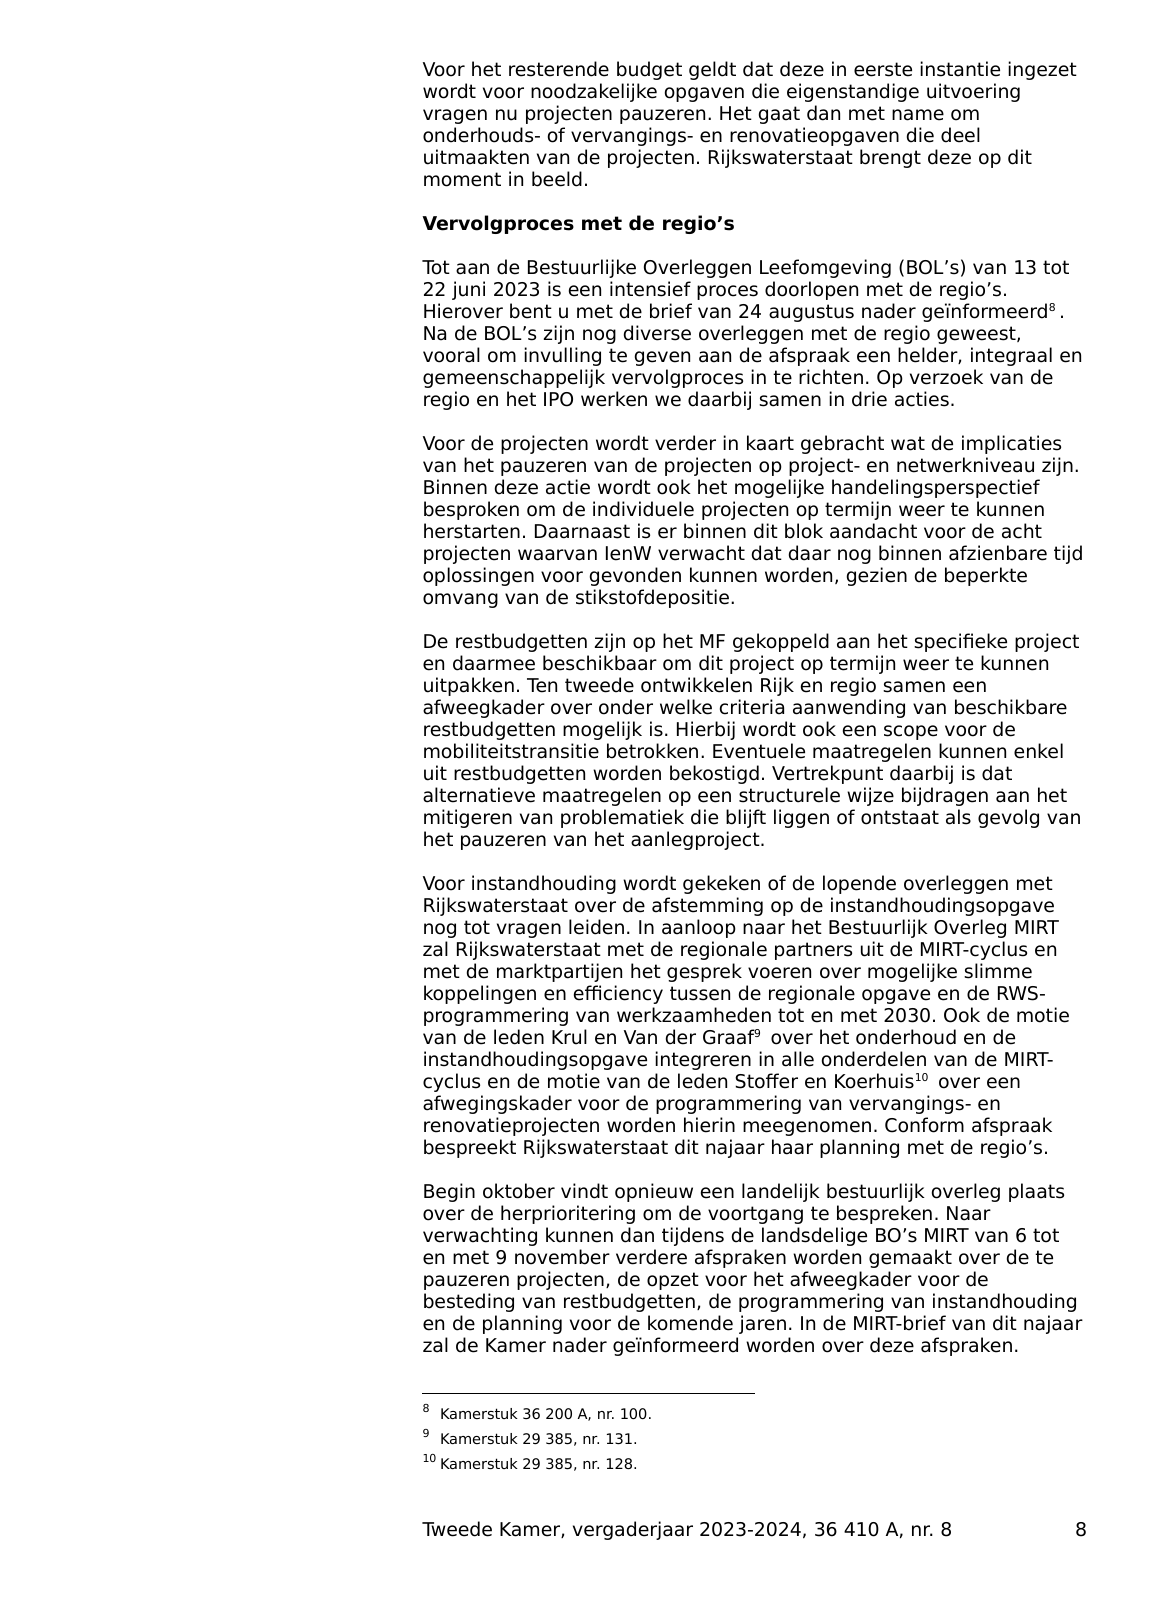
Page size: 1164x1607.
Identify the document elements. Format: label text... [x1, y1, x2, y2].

subtitle Vervolgproces met de regio’s [422, 213, 1087, 235]
text Voor de projecten wordt verder in kaart gebracht wat de implicaties van het pauzeren van de projecten op project- en netwerkniveau zijn. Binnen deze actie wordt ook het mogelijke handelingsperspectief besproken om de individuele projecten op termijn weer te kunnen herstarten. Daarnaast is er binnen dit blok aandacht voor de acht projecten waarvan IenW verwacht dat daar nog binnen afzienbare tijd oplossingen voor gevonden kunnen worden, gezien de beperkte omvang van de stikstofdepositie. [422, 433, 1087, 609]
text De restbudgetten zijn op het MF gekoppeld aan het specifieke project en daarmee beschikbaar om dit project op termijn weer te kunnen uitpakken. Ten tweede ontwikkelen Rijk en regio samen een afweegkader over onder welke criteria aanwending van beschikbare restbudgetten mogelijk is. Hierbij wordt ook een scope voor de mobiliteitstransitie betrokken. Eventuele maatregelen kunnen enkel uit restbudgetten worden bekostigd. Vertrekpunt daarbij is dat alternatieve maatregelen op een structurele wijze bijdragen aan het mitigeren van problematiek die blijft liggen of ontstaat als gevolg van het pauzeren van het aanlegproject. [422, 631, 1087, 851]
text Voor het resterende budget geldt dat deze in eerste instantie ingezet wordt voor noodzakelijke opgaven die eigenstandige uitvoering vragen nu projecten pauzeren. Het gaat dan met name om onderhouds- of vervangings- en renovatieopgaven die deel uitmaakten van de projecten. Rijkswaterstaat brengt deze op dit moment in beeld. [422, 59, 1087, 191]
text Begin oktober vindt opnieuw een landelijk bestuurlijk overleg plaats over de herprioritering om de voortgang te bespreken. Naar verwachting kunnen dan tijdens de landsdelige BO’s MIRT van 6 tot en met 9 november verdere afspraken worden gemaakt over de te pauzeren projecten, de opzet voor het afweegkader voor de besteding van restbudgetten, de programmering van instandhouding en de planning voor de komende jaren. In de MIRT-brief van dit najaar zal de Kamer nader geïnformeerd worden over deze afspraken. [422, 1181, 1087, 1357]
text Voor instandhouding wordt gekeken of de lopende overleggen met Rijkswaterstaat over de afstemming op de instandhoudingsopgave nog tot vragen leiden. In aanloop naar het Bestuurlijk Overleg MIRT zal Rijkswaterstaat met de regionale partners uit de MIRT-cyclus en met de marktpartijen het gesprek voeren over mogelijke slimme koppelingen en efficiency tussen de regionale opgave en de RWS-programmering van werkzaamheden tot en met 2030. Ook de motie van de leden Krul en Van der Graaf over het onderhoud en de instandhoudingsopgave integreren in alle onderdelen van de MIRT-cyclus en de motie van de leden Stoffer en Koerhuis over een afwegingskader voor de programmering van vervangings- en renovatieprojecten worden hierin meegenomen. Conform afspraak bespreekt Rijkswaterstaat dit najaar haar planning met de regio’s. [422, 873, 1087, 1159]
text Kamerstuk 29 385, nr. 131. [422, 1427, 1087, 1449]
text Tot aan de Bestuurlijke Overleggen Leefomgeving (BOL’s) van 13 tot 22 juni 2023 is een intensief proces doorlopen met de regio’s. Hierover bent u met de brief van 24 augustus nader geïnformeerd. Na de BOL’s zijn nog diverse overleggen met de regio geweest, vooral om invulling te geven aan de afspraak een helder, integraal en gemeenschappelijk vervolgproces in te richten. Op verzoek van de regio en het IPO werken we daarbij samen in drie acties. [422, 257, 1087, 411]
text Kamerstuk 29 385, nr. 128. [422, 1452, 1087, 1474]
text Kamerstuk 36 200 A, nr. 100. [422, 1402, 1087, 1424]
